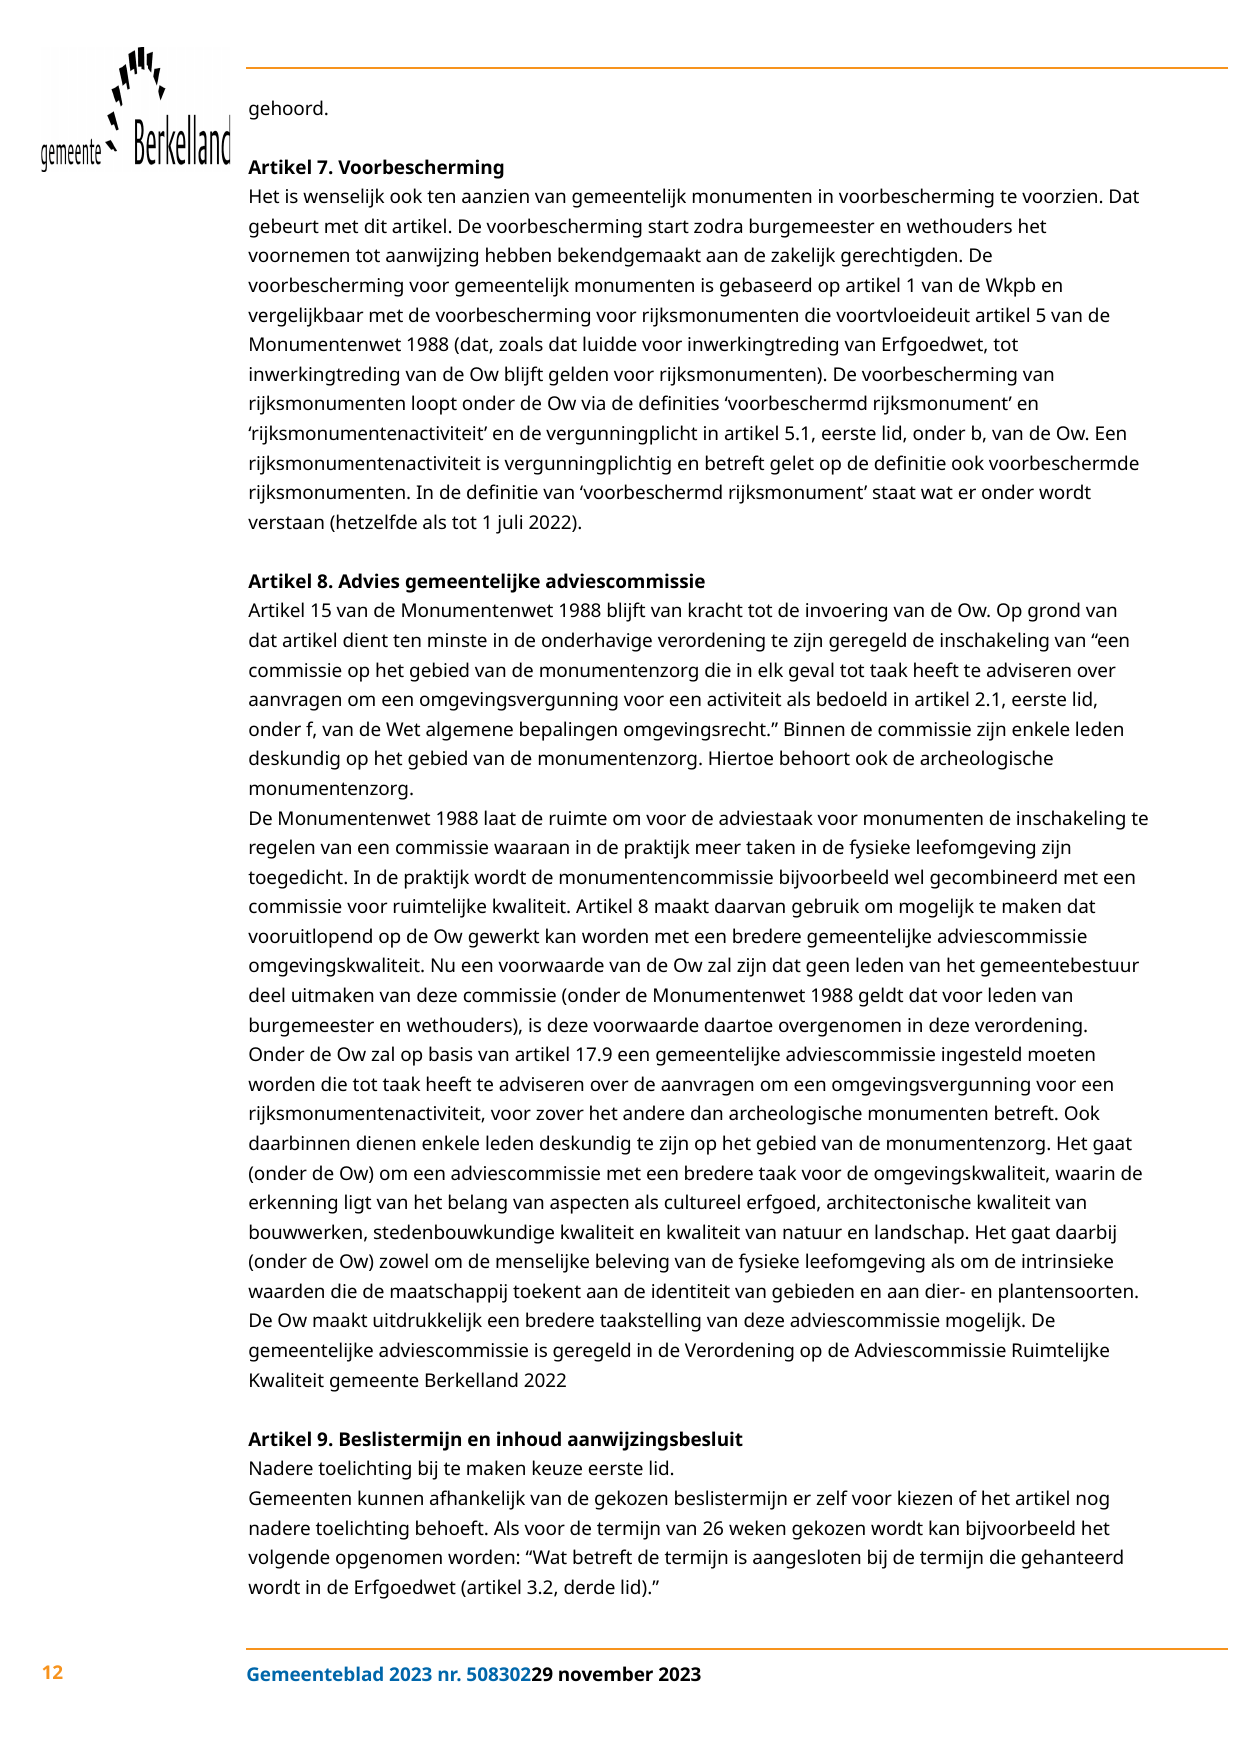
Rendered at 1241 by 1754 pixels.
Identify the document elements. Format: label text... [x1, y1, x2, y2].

text gehoord. [248, 95, 1152, 121]
text Artikel 7. Voorbescherming [248, 154, 1152, 180]
text Artikel 8. Advies gemeentelijke adviescommissie [248, 568, 1152, 594]
text De Monumentenwet 1988 laat de ruimte om voor de adviestaak voor monumenten de inschakeling te regelen van een commissie waaraan in de praktijk meer taken in de fysieke leefomgeving zijn toegedicht. In de praktijk wordt de monumentencommissie bijvoorbeeld wel gecombineerd met een commissie voor ruimtelijke kwaliteit. Artikel 8 maakt daarvan gebruik om mogelijk te maken dat vooruitlopend op de Ow gewerkt kan worden met een bredere gemeentelijke adviescommissie omgevingskwaliteit. Nu een voorwaarde van de Ow zal zijn dat geen leden van het gemeentebestuur deel uitmaken van deze commissie (onder de Monumentenwet 1988 geldt dat voor leden van burgemeester en wethouders), is deze voorwaarde daartoe overgenomen in deze verordening. [248, 805, 1152, 1038]
text Onder de Ow zal op basis van artikel 17.9 een gemeentelijke adviescommissie ingesteld moeten worden die tot taak heeft te adviseren over de aanvragen om een omgevingsvergunning voor een rijksmonumentenactiviteit, voor zover het andere dan archeologische monumenten betreft. Ook daarbinnen dienen enkele leden deskundig te zijn op het gebied van de monumentenzorg. Het gaat (onder de Ow) om een adviescommissie met een bredere taak voor de omgevingskwaliteit, waarin de erkenning ligt van het belang van aspecten als cultureel erfgoed, architectonische kwaliteit van bouwwerken, stedenbouwkundige kwaliteit en kwaliteit van natuur en landschap. Het gaat daarbij (onder de Ow) zowel om de menselijke beleving van de fysieke leefomgeving als om de intrinsieke waarden die de maatschappij toekent aan de identiteit van gebieden en aan dier- en plantensoorten. De Ow maakt uitdrukkelijk een bredere taakstelling van deze adviescommissie mogelijk. De gemeentelijke adviescommissie is geregeld in de Verordening op de Adviescommissie Ruimtelijke Kwaliteit gemeente Berkelland 2022 [248, 1041, 1152, 1393]
picture [41, 47, 231, 172]
text Nadere toelichting bij te maken keuze eerste lid. [248, 1456, 1152, 1481]
text Het is wenselijk ook ten aanzien van gemeentelijk monumenten in voorbescherming te voorzien. Dat gebeurt met dit artikel. De voorbescherming start zodra burgemeester en wethouders het voornemen tot aanwijzing hebben bekendgemaakt aan de zakelijk gerechtigden. De voorbescherming voor gemeentelijk monumenten is gebaseerd op artikel 1 van de Wkpb en vergelijkbaar met de voorbescherming voor rijksmonumenten die voortvloeideuit artikel 5 van de Monumentenwet 1988 (dat, zoals dat luidde voor inwerkingtreding van Erfgoedwet, tot inwerkingtreding van de Ow blijft gelden voor rijksmonumenten). De voorbescherming van rijksmonumenten loopt onder de Ow via de definities ‘voorbeschermd rijksmonument’ en ‘rijksmonumentenactiviteit’ en de vergunningplicht in artikel 5.1, eerste lid, onder b, van de Ow. Een rijksmonumentenactiviteit is vergunningplichtig en betreft gelet op de definitie ook voorbeschermde rijksmonumenten. In de definitie van ‘voorbeschermd rijksmonument’ staat wat er onder wordt verstaan (hetzelfde als tot 1 juli 2022). [248, 183, 1152, 535]
text Artikel 15 van de Monumentenwet 1988 blijft van kracht tot de invoering van de Ow. Op grond van dat artikel dient ten minste in de onderhavige verordening te zijn geregeld de inschakeling van “een commissie op het gebied van de monumentenzorg die in elk geval tot taak heeft te adviseren over aanvragen om een omgevingsvergunning voor een activiteit als bedoeld in artikel 2.1, eerste lid, onder f, van de Wet algemene bepalingen omgevingsrecht.” Binnen de commissie zijn enkele leden deskundig op het gebied van de monumentenzorg. Hiertoe behoort ook de archeologische monumentenzorg. [248, 598, 1152, 801]
text Gemeenten kunnen afhankelijk van de gekozen beslistermijn er zelf voor kiezen of het artikel nog nadere toelichting behoeft. Als voor de termijn van 26 weken gekozen wordt kan bijvoorbeeld het volgende opgenomen worden: “Wat betreft de termijn is aangesloten bij de termijn die gehanteerd wordt in de Erfgoedwet (artikel 3.2, derde lid).” [248, 1485, 1152, 1600]
text Artikel 9. Beslistermijn en inhoud aanwijzingsbesluit [248, 1426, 1152, 1452]
